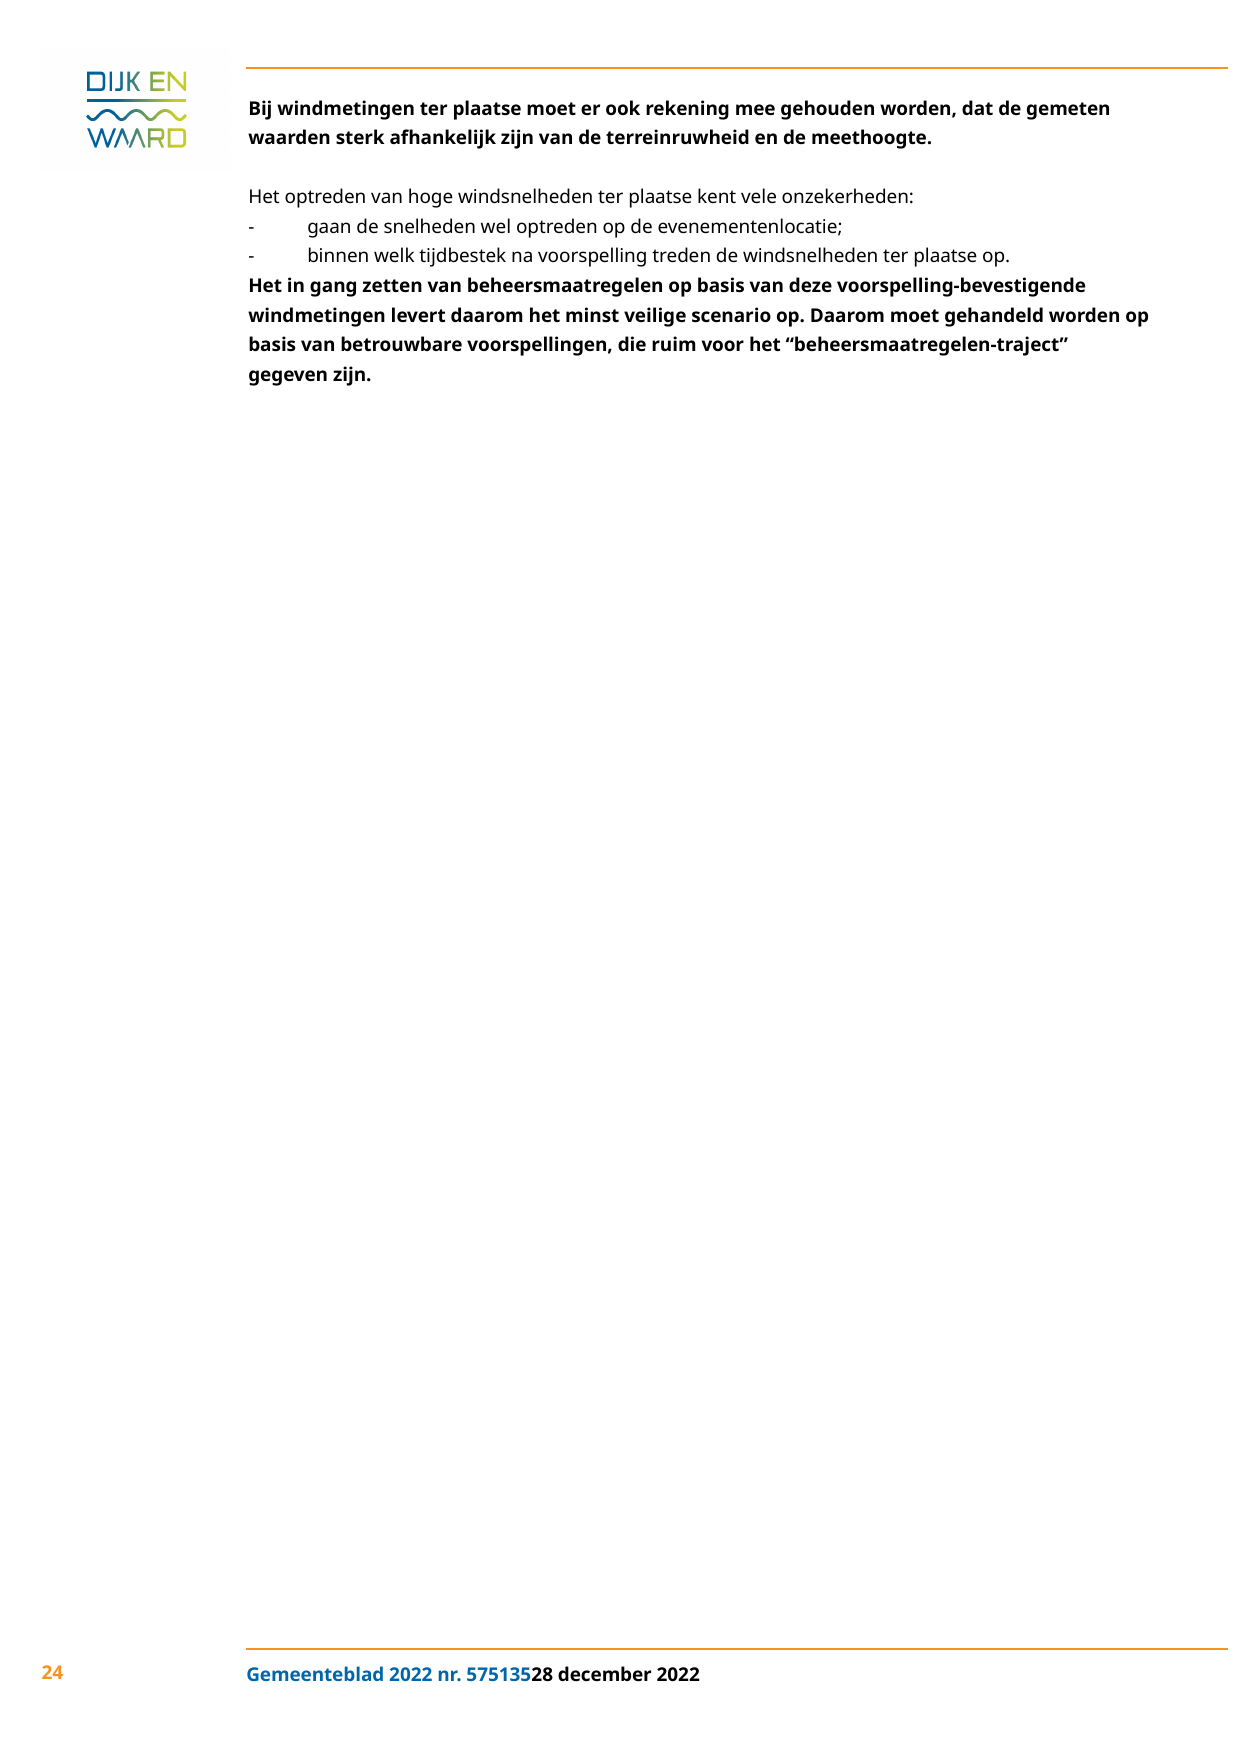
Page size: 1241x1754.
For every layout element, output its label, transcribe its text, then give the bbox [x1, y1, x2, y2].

list gaan de snelheden wel optreden op de evenementenlocatie; [248, 213, 1152, 239]
text Bij windmetingen ter plaatse moet er ook rekening mee gehouden worden, dat de gemeten waarden sterk afhankelijk zijn van de terreinruwheid en de meethoogte. [248, 95, 1152, 150]
picture [41, 47, 231, 172]
list binnen welk tijdbestek na voorspelling treden de windsnelheden ter plaatse op. [248, 243, 1152, 268]
text Het optreden van hoge windsnelheden ter plaatse kent vele onzekerheden: [248, 183, 1152, 209]
text Het in gang zetten van beheersmaatregelen op basis van deze voorspelling-bevestigende windmetingen levert daarom het minst veilige scenario op. Daarom moet gehandeld worden op basis van betrouwbare voorspellingen, die ruim voor het “beheersmaatregelen-traject” gegeven zijn. [248, 272, 1152, 387]
